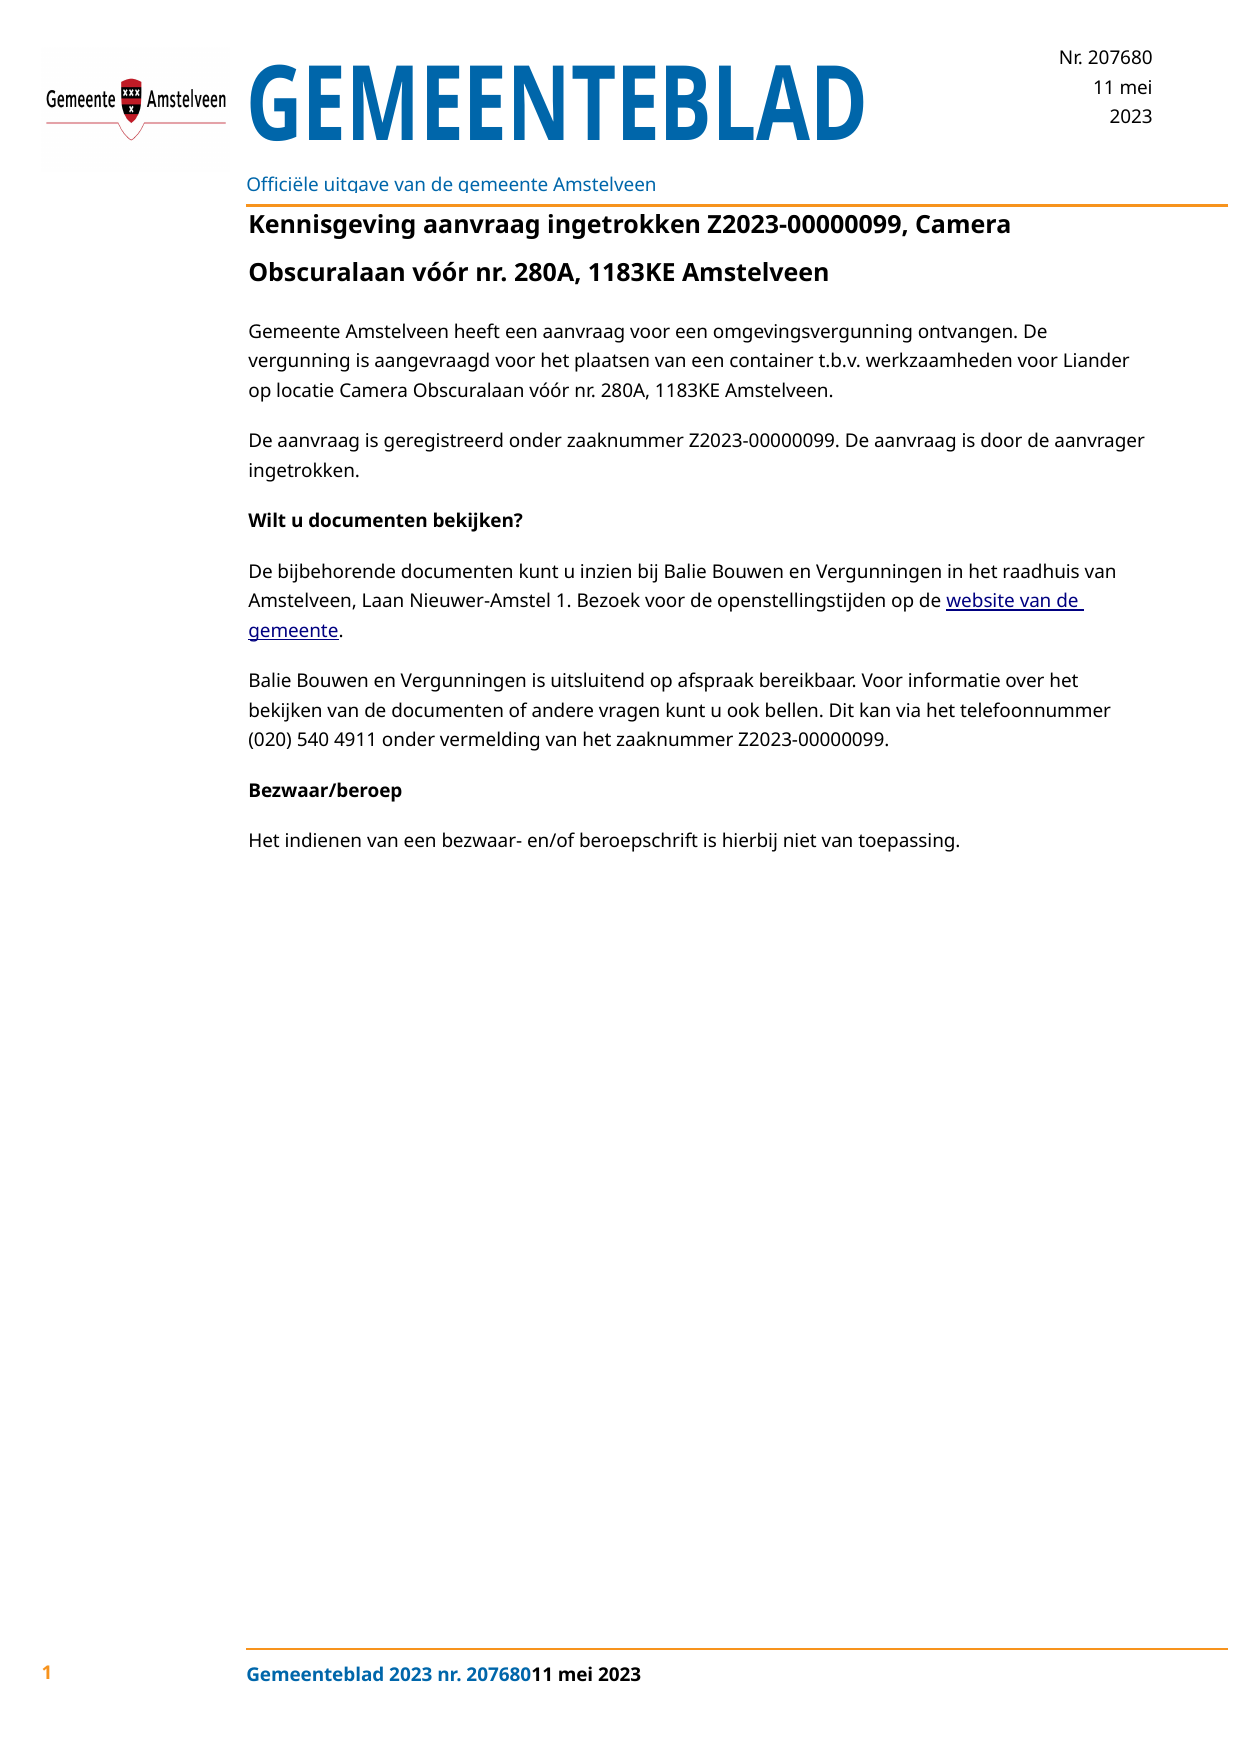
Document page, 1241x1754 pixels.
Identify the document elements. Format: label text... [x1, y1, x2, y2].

text Het indienen van een bezwaar- en/of beroepschrift is hierbij niet van toepassing. [248, 827, 1152, 853]
text Bezwaar/beroep [248, 777, 1152, 803]
text Wilt u documenten bekijken? [248, 507, 1152, 533]
text De bijbehorende documenten kunt u inzien bij Balie Bouwen en Vergunningen in het raadhuis van Amstelveen, Laan Nieuwer-Amstel 1. Bezoek voor de openstellingstijden op de website van de gemeente. [248, 558, 1152, 643]
text Kennisgeving aanvraag ingetrokken Z2023-00000099, Camera Obscuralaan vóór nr. 280A, 1183KE Amstelveen [248, 207, 1152, 288]
text Gemeente Amstelveen heeft een aanvraag voor een omgevingsvergunning ontvangen. De vergunning is aangevraagd voor het plaatsen van een container t.b.v. werkzaamheden voor Liander op locatie Camera Obscuralaan vóór nr. 280A, 1183KE Amstelveen. [248, 318, 1152, 403]
picture [41, 47, 231, 172]
text De aanvraag is geregistreerd onder zaaknummer Z2023-00000099. De aanvraag is door de aanvrager ingetrokken. [248, 427, 1152, 483]
text Balie Bouwen en Vergunningen is uitsluitend op afspraak bereikbaar. Voor informatie over het bekijken van de documenten of andere vragen kunt u ook bellen. Dit kan via het telefoonnummer (020) 540 4911 onder vermelding van het zaaknummer Z2023-00000099. [248, 667, 1152, 752]
